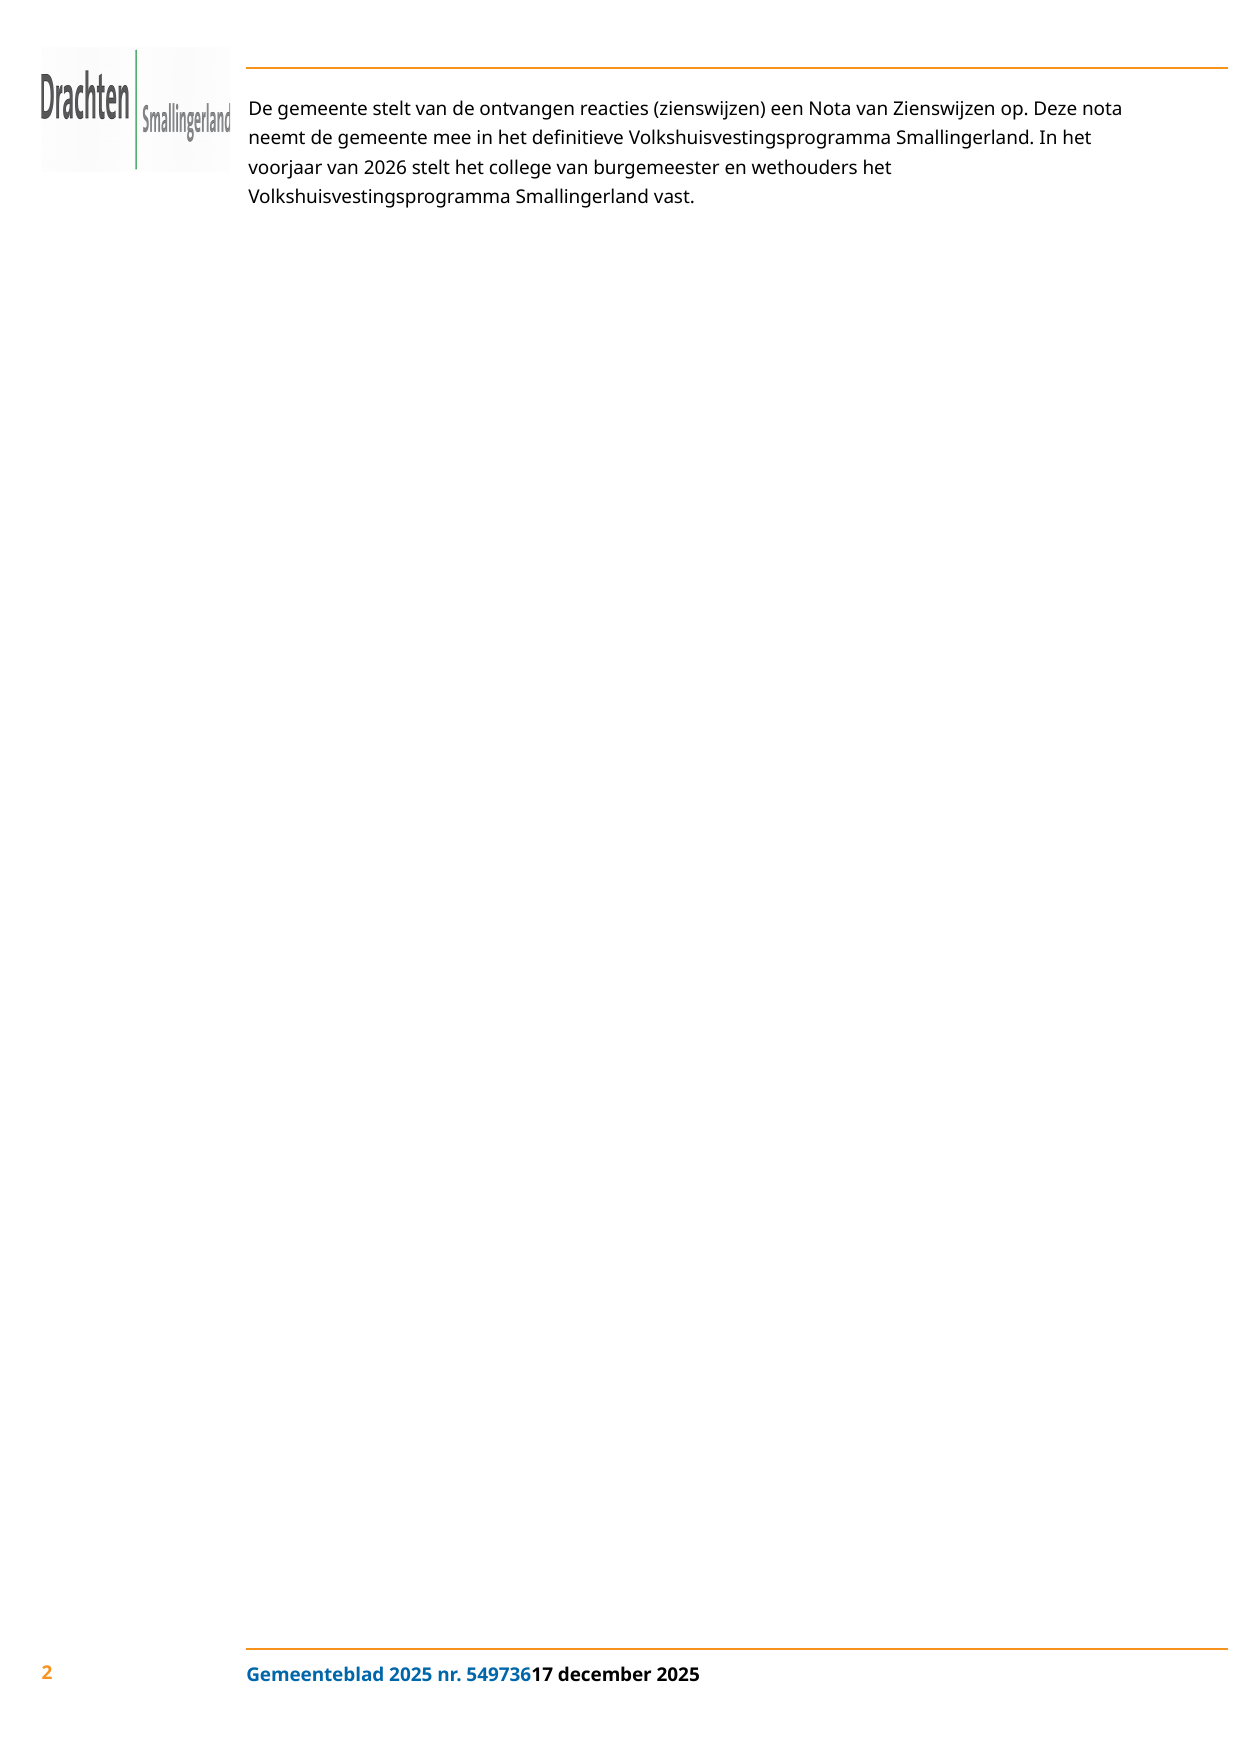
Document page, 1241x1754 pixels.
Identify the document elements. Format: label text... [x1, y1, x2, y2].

picture [41, 47, 231, 172]
text De gemeente stelt van de ontvangen reacties (zienswijzen) een Nota van Zienswijzen op. Deze nota neemt de gemeente mee in het definitieve Volkshuisvestingsprogramma Smallingerland. In het voorjaar van 2026 stelt het college van burgemeester en wethouders het Volkshuisvestingsprogramma Smallingerland vast. [248, 95, 1152, 209]
